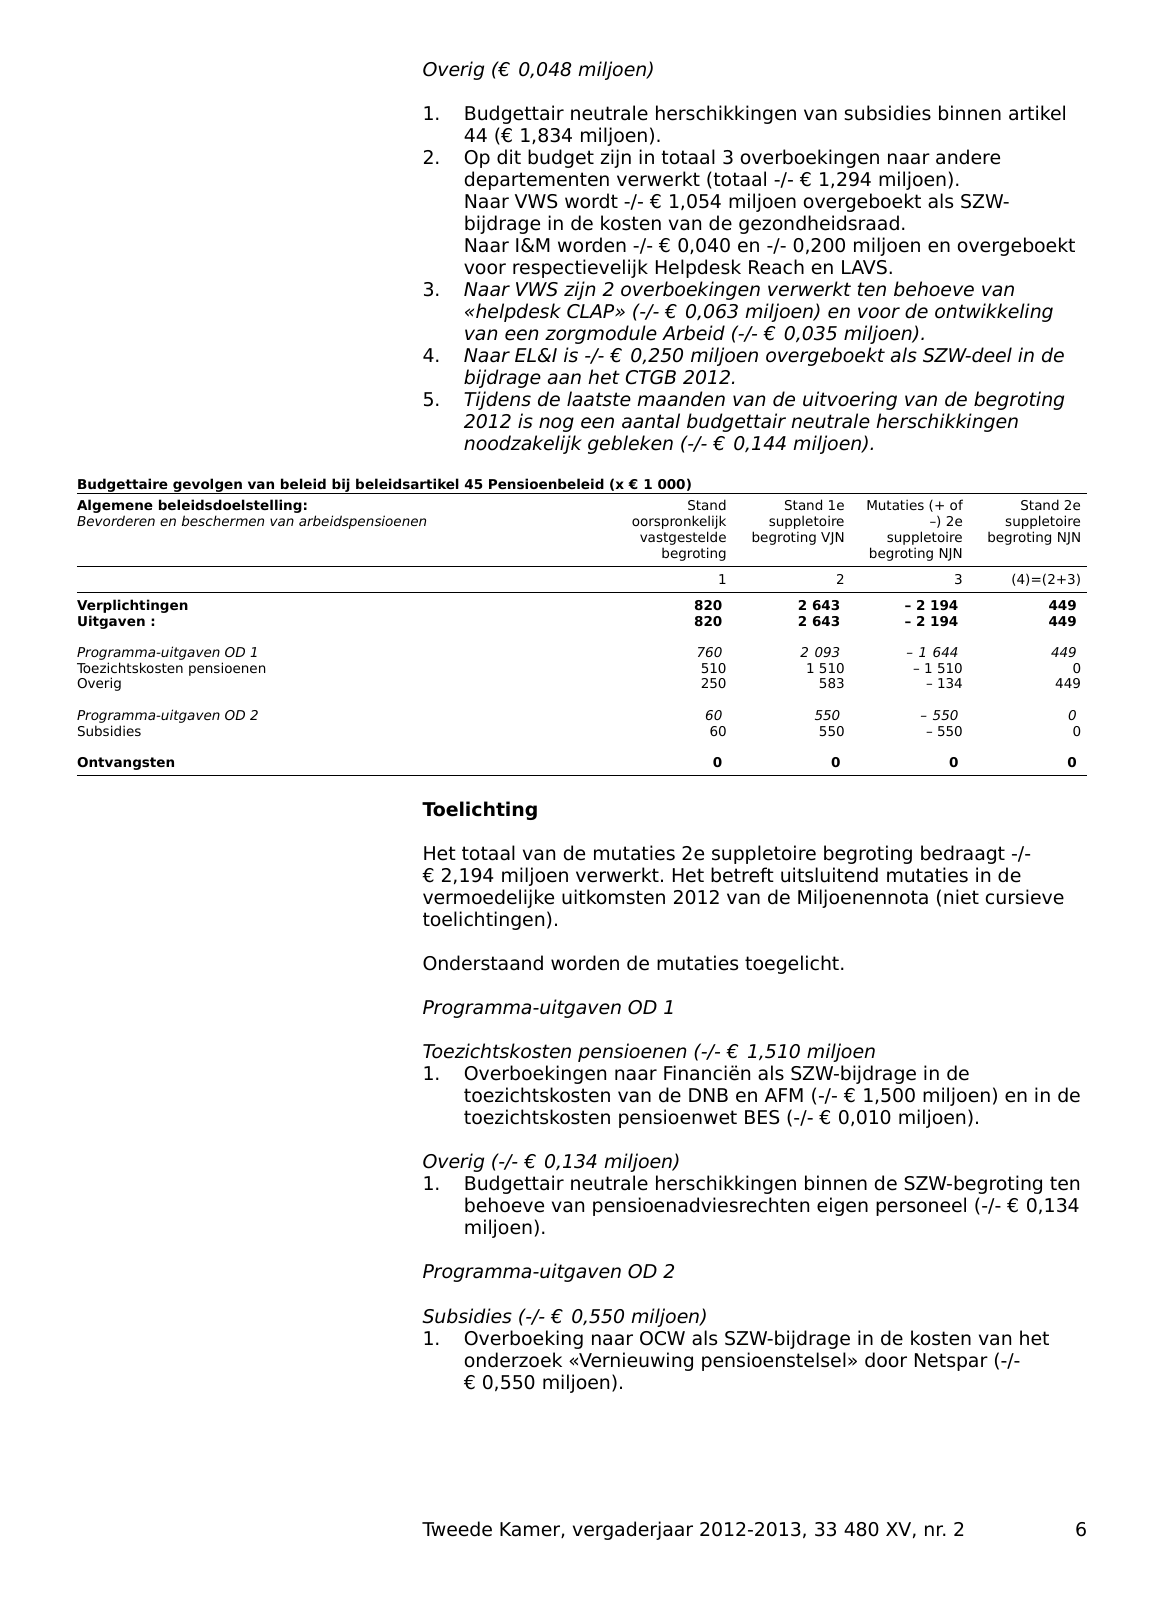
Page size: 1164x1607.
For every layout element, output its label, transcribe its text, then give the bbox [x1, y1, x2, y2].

table_cell Overig [77, 676, 602, 692]
table_cell [602, 692, 732, 708]
table_cell [77, 692, 602, 708]
table_cell – 1 644 [850, 645, 968, 661]
table_cell 2 643 [732, 593, 850, 613]
subtitle Programma-uitgaven OD 1 [422, 997, 1087, 1019]
table_cell – 1 510 [850, 661, 968, 676]
table_cell [969, 692, 1087, 708]
table_cell 550 [732, 708, 850, 723]
table_cell Uitgaven : [77, 614, 602, 629]
table_cell – 2 194 [850, 614, 968, 629]
text Naar I&M worden -/- € 0,040 en -/- 0,200 miljoen en overgeboekt voor respectievelijk Helpdesk Reach en LAVS. [464, 235, 1087, 279]
table_cell 820 [602, 614, 732, 629]
table_cell 0 [969, 661, 1087, 676]
table_cell 60 [602, 724, 732, 739]
table_cell 0 [969, 755, 1087, 775]
subtitle Toelichting [422, 799, 1087, 821]
table_cell 583 [732, 676, 850, 692]
text Onderstaand worden de mutaties toegelicht. [422, 953, 1087, 975]
table_cell 0 [969, 708, 1087, 723]
table_cell [77, 567, 602, 592]
table_cell [850, 692, 968, 708]
table_cell Stand oorspronkelijk vastgestelde begroting [602, 494, 732, 566]
table_cell [732, 739, 850, 755]
text Het totaal van de mutaties 2e suppletoire begroting bedraagt -/- € 2,194 miljoen verwerkt. Het betreft uitsluitend mutaties in de vermoedelijke uitkomsten 2012 van de Miljoenennota (niet cursieve toelichtingen). [422, 843, 1087, 931]
table_cell – 550 [850, 724, 968, 739]
table_cell – 550 [850, 708, 968, 723]
table_cell 760 [602, 645, 732, 661]
text 1. Overboekingen naar Financiën als SZW-bijdrage in de toezichtskosten van de DNB en AFM (-/- € 1,500 miljoen) en in de toezichtskosten pensioenwet BES (-/- € 0,010 miljoen). [422, 1063, 1087, 1129]
table_cell Ontvangsten [77, 755, 602, 775]
table_cell 250 [602, 676, 732, 692]
text 3. Naar VWS zijn 2 overboekingen verwerkt ten behoeve van «helpdesk CLAP» (-/- € 0,063 miljoen) en voor de ontwikkeling van een zorgmodule Arbeid (-/- € 0,035 miljoen). [422, 279, 1087, 345]
table_cell 1 [602, 567, 732, 592]
table_cell Toezichtskosten pensioenen [77, 661, 602, 676]
table_cell 1 510 [732, 661, 850, 676]
table_cell – 134 [850, 676, 968, 692]
text 1. Overboeking naar OCW als SZW-bijdrage in de kosten van het onderzoek «Vernieuwing pensioenstelsel» door Netspar (-/- € 0,550 miljoen). [422, 1328, 1087, 1393]
table_cell [969, 739, 1087, 755]
text 4. Naar EL&I is -/- € 0,250 miljoen overgeboekt als SZW-deel in de bijdrage aan het CTGB 2012. [422, 345, 1087, 389]
table_cell 2 093 [732, 645, 850, 661]
table_cell Mutaties (+ of –) 2e suppletoire begroting NJN [850, 494, 968, 566]
text 1. Budgettair neutrale herschikkingen binnen de SZW-begroting ten behoeve van pensioenadviesrechten eigen personeel (-/- € 0,134 miljoen). [422, 1173, 1087, 1239]
table_cell 449 [969, 614, 1087, 629]
subtitle Overig (€ 0,048 miljoen) [422, 59, 1087, 81]
table_cell 2 [732, 567, 850, 592]
table_cell [969, 629, 1087, 645]
subtitle Programma-uitgaven OD 2 [422, 1261, 1087, 1283]
table_cell 60 [602, 708, 732, 723]
table_cell [602, 739, 732, 755]
table_cell Programma-uitgaven OD 1 [77, 645, 602, 661]
table_cell 3 [850, 567, 968, 592]
text 5. Tijdens de laatste maanden van de uitvoering van de begroting 2012 is nog een aantal budgettair neutrale herschikkingen noodzakelijk gebleken (-/- € 0,144 miljoen). [422, 389, 1087, 455]
table_cell 449 [969, 645, 1087, 661]
table_cell 449 [969, 593, 1087, 613]
table_cell 2 643 [732, 614, 850, 629]
table_cell 510 [602, 661, 732, 676]
table_cell 820 [602, 593, 732, 613]
table_cell [732, 692, 850, 708]
table_cell [850, 629, 968, 645]
table_cell Algemene beleidsdoelstelling: Bevorderen en beschermen van arbeidspensioenen [77, 494, 602, 566]
table_cell Verplichtingen [77, 593, 602, 613]
subtitle Toezichtskosten pensioenen (-/- € 1,510 miljoen [422, 1041, 1087, 1063]
table_cell (4)=(2+3) [969, 567, 1087, 592]
table_cell Stand 2e suppletoire begroting NJN [969, 494, 1087, 566]
text Naar VWS wordt -/- € 1,054 miljoen overgeboekt als SZW-bijdrage in de kosten van de gezondheidsraad. [464, 191, 1087, 235]
table_cell 550 [732, 724, 850, 739]
table_cell Programma-uitgaven OD 2 [77, 708, 602, 723]
table_cell 0 [850, 755, 968, 775]
table_cell 0 [969, 724, 1087, 739]
subtitle Overig (-/- € 0,134 miljoen) [422, 1151, 1087, 1173]
table_cell – 2 194 [850, 593, 968, 613]
table_cell 0 [602, 755, 732, 775]
text 2. Op dit budget zijn in totaal 3 overboekingen naar andere departementen verwerkt (totaal -/- € 1,294 miljoen). [422, 147, 1087, 191]
table_cell [602, 629, 732, 645]
table_cell [77, 739, 602, 755]
table_cell Stand 1e suppletoire begroting VJN [732, 494, 850, 566]
text 1. Budgettair neutrale herschikkingen van subsidies binnen artikel 44 (€ 1,834 miljoen). [422, 103, 1087, 147]
table_cell Subsidies [77, 724, 602, 739]
table_cell [850, 739, 968, 755]
subtitle Subsidies (-/- € 0,550 miljoen) [422, 1306, 1087, 1328]
table_cell 449 [969, 676, 1087, 692]
table_header Budgettaire gevolgen van beleid bij beleidsartikel 45 Pensioenbeleid (x € 1 000) [77, 477, 1087, 492]
table_cell [732, 629, 850, 645]
table_cell [77, 629, 602, 645]
table_cell 0 [732, 755, 850, 775]
